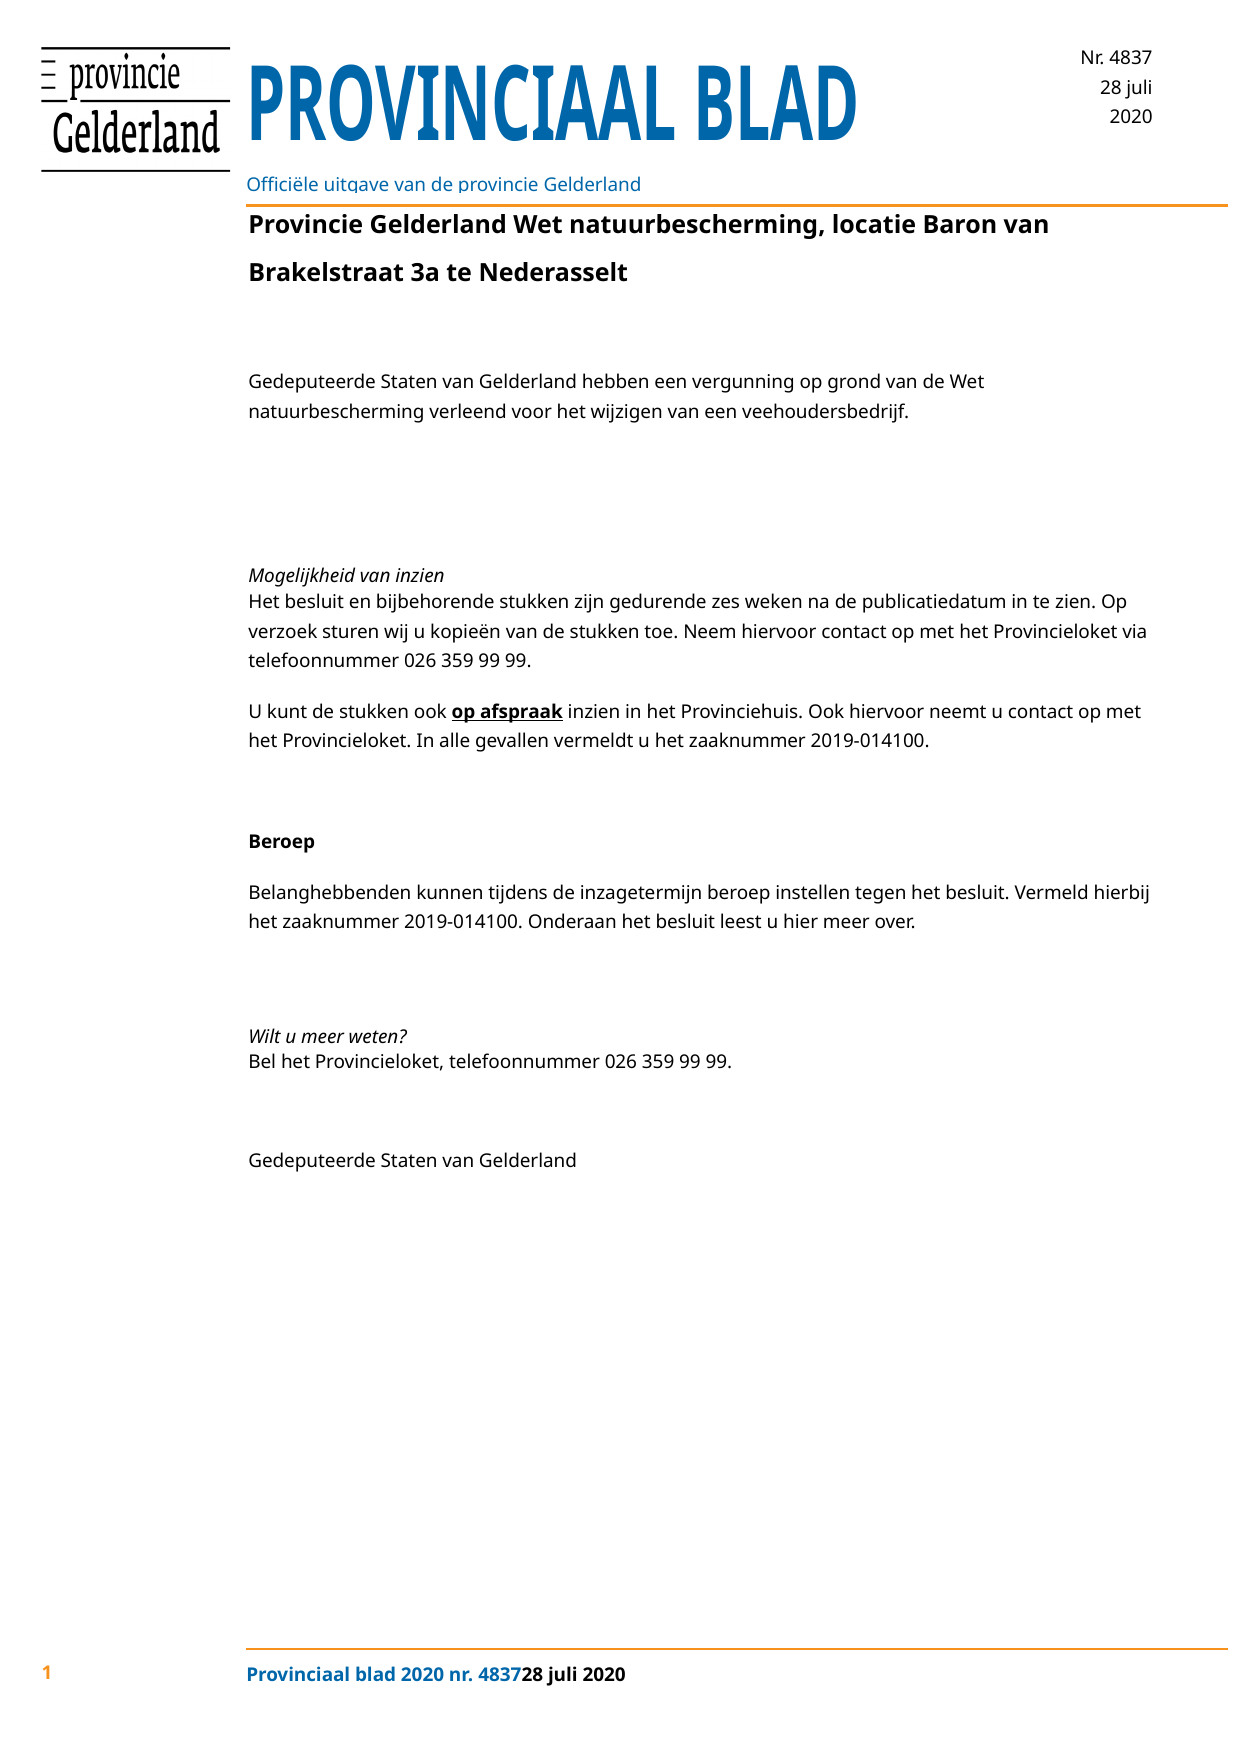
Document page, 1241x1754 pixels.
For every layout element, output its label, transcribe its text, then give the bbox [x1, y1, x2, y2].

text Beroep [248, 828, 1152, 854]
text Mogelijkheid van inzien [248, 563, 1152, 588]
text Bel het Provincieloket, telefoonnummer 026 359 99 99. [248, 1048, 1152, 1074]
text Provincie Gelderland Wet natuurbescherming, locatie Baron van Brakelstraat 3a te Nederasselt [248, 207, 1152, 288]
text Wilt u meer weten? [248, 1023, 1152, 1048]
text Belanghebbenden kunnen tijdens de inzagetermijn beroep instellen tegen het besluit. Vermeld hierbij het zaaknummer 2019-014100. Onderaan het besluit leest u hier meer over. [248, 879, 1152, 934]
picture [41, 47, 231, 172]
text U kunt de stukken ook op afspraak inzien in het Provinciehuis. Ook hiervoor neemt u contact op met het Provincieloket. In alle gevallen vermeldt u het zaaknummer 2019-014100. [248, 698, 1152, 753]
text Het besluit en bijbehorende stukken zijn gedurende zes weken na de publicatiedatum in te zien. Op verzoek sturen wij u kopieën van de stukken toe. Neem hiervoor contact op met het Provincieloket via telefoonnummer 026 359 99 99. [248, 588, 1152, 673]
text Gedeputeerde Staten van Gelderland hebben een vergunning op grond van de Wet natuurbescherming verleend voor het wijzigen van een veehoudersbedrijf. [248, 368, 1152, 424]
text Gedeputeerde Staten van Gelderland [248, 1147, 1152, 1172]
